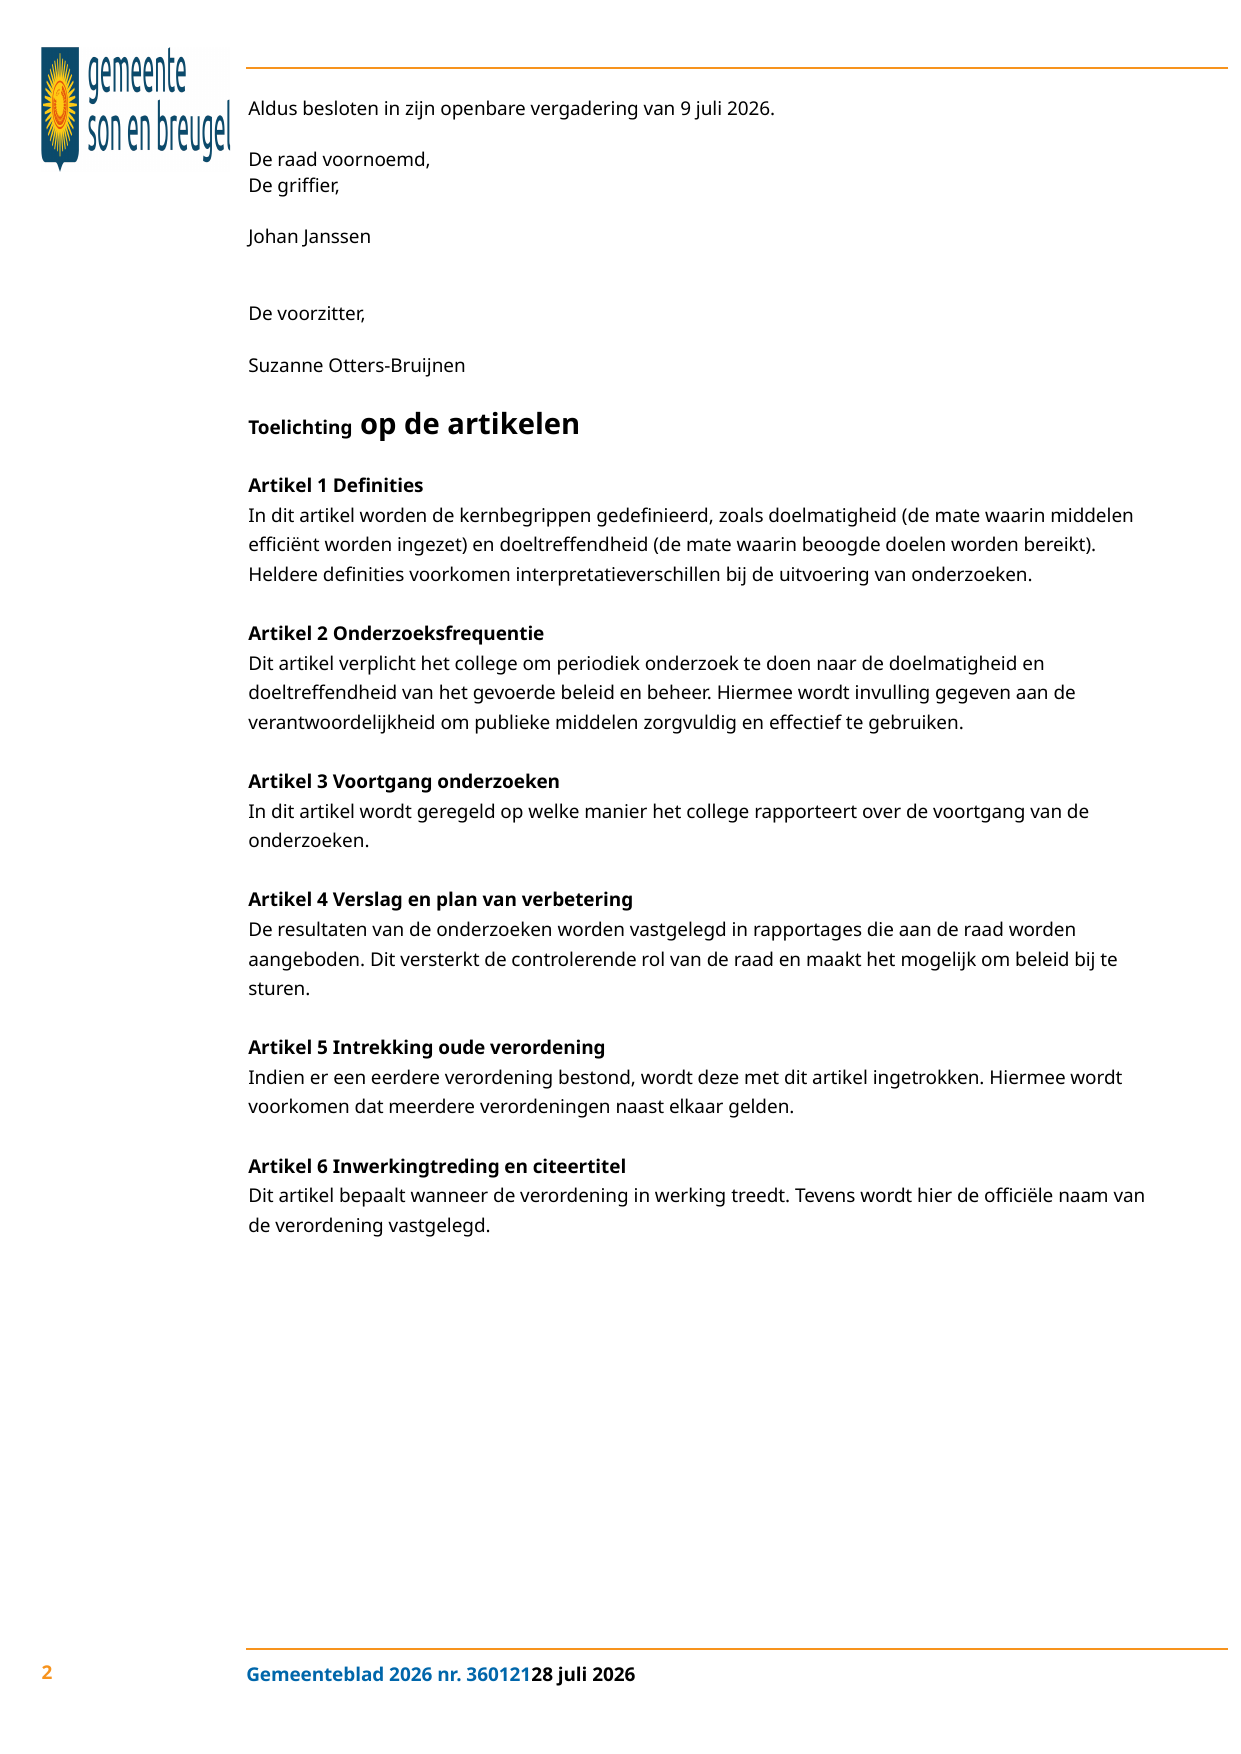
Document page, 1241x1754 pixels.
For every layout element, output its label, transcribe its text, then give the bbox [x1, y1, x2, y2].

text De voorzitter, [248, 301, 1152, 326]
text Johan Janssen [248, 223, 1152, 249]
text Dit artikel verplicht het college om periodiek onderzoek te doen naar de doelmatigheid en doeltreffendheid van het gevoerde beleid en beheer. Hiermee wordt invulling gegeven aan de verantwoordelijkheid om publieke middelen zorgvuldig en effectief te gebruiken. [248, 650, 1152, 735]
text Artikel 3 Voortgang onderzoeken [248, 768, 1152, 794]
text Artikel 4 Verslag en plan van verbetering [248, 887, 1152, 912]
text Aldus besloten in zijn openbare vergadering van 9 juli 2026. [248, 95, 1152, 121]
text Dit artikel bepaalt wanneer de verordening in werking treedt. Tevens wordt hier de officiële naam van de verordening vastgelegd. [248, 1182, 1152, 1238]
picture [41, 47, 231, 172]
text In dit artikel worden de kernbegrippen gedefinieerd, zoals doelmatigheid (de mate waarin middelen efficiënt worden ingezet) en doeltreffendheid (de mate waarin beoogde doelen worden bereikt). Heldere definities voorkomen interpretatieverschillen bij de uitvoering van onderzoeken. [248, 502, 1152, 587]
text Suzanne Otters-Bruijnen [248, 352, 1152, 378]
text Artikel 6 Inwerkingtreding en citeertitel [248, 1153, 1152, 1178]
text Artikel 2 Onderzoeksfrequentie [248, 620, 1152, 646]
text Artikel 5 Intrekking oude verordening [248, 1034, 1152, 1060]
text Toelichting op de artikelen [248, 403, 1152, 443]
text De resultaten van de onderzoeken worden vastgelegd in rapportages die aan de raad worden aangeboden. Dit versterkt de controlerende rol van de raad en maakt het mogelijk om beleid bij te sturen. [248, 916, 1152, 1001]
text De griffier, [248, 172, 1152, 198]
text Indien er een eerdere verordening bestond, wordt deze met dit artikel ingetrokken. Hiermee wordt voorkomen dat meerdere verordeningen naast elkaar gelden. [248, 1064, 1152, 1119]
text De raad voornoemd, [248, 146, 1152, 172]
text Artikel 1 Definities [248, 472, 1152, 498]
text In dit artikel wordt geregeld op welke manier het college rapporteert over de voortgang van de onderzoeken. [248, 798, 1152, 853]
